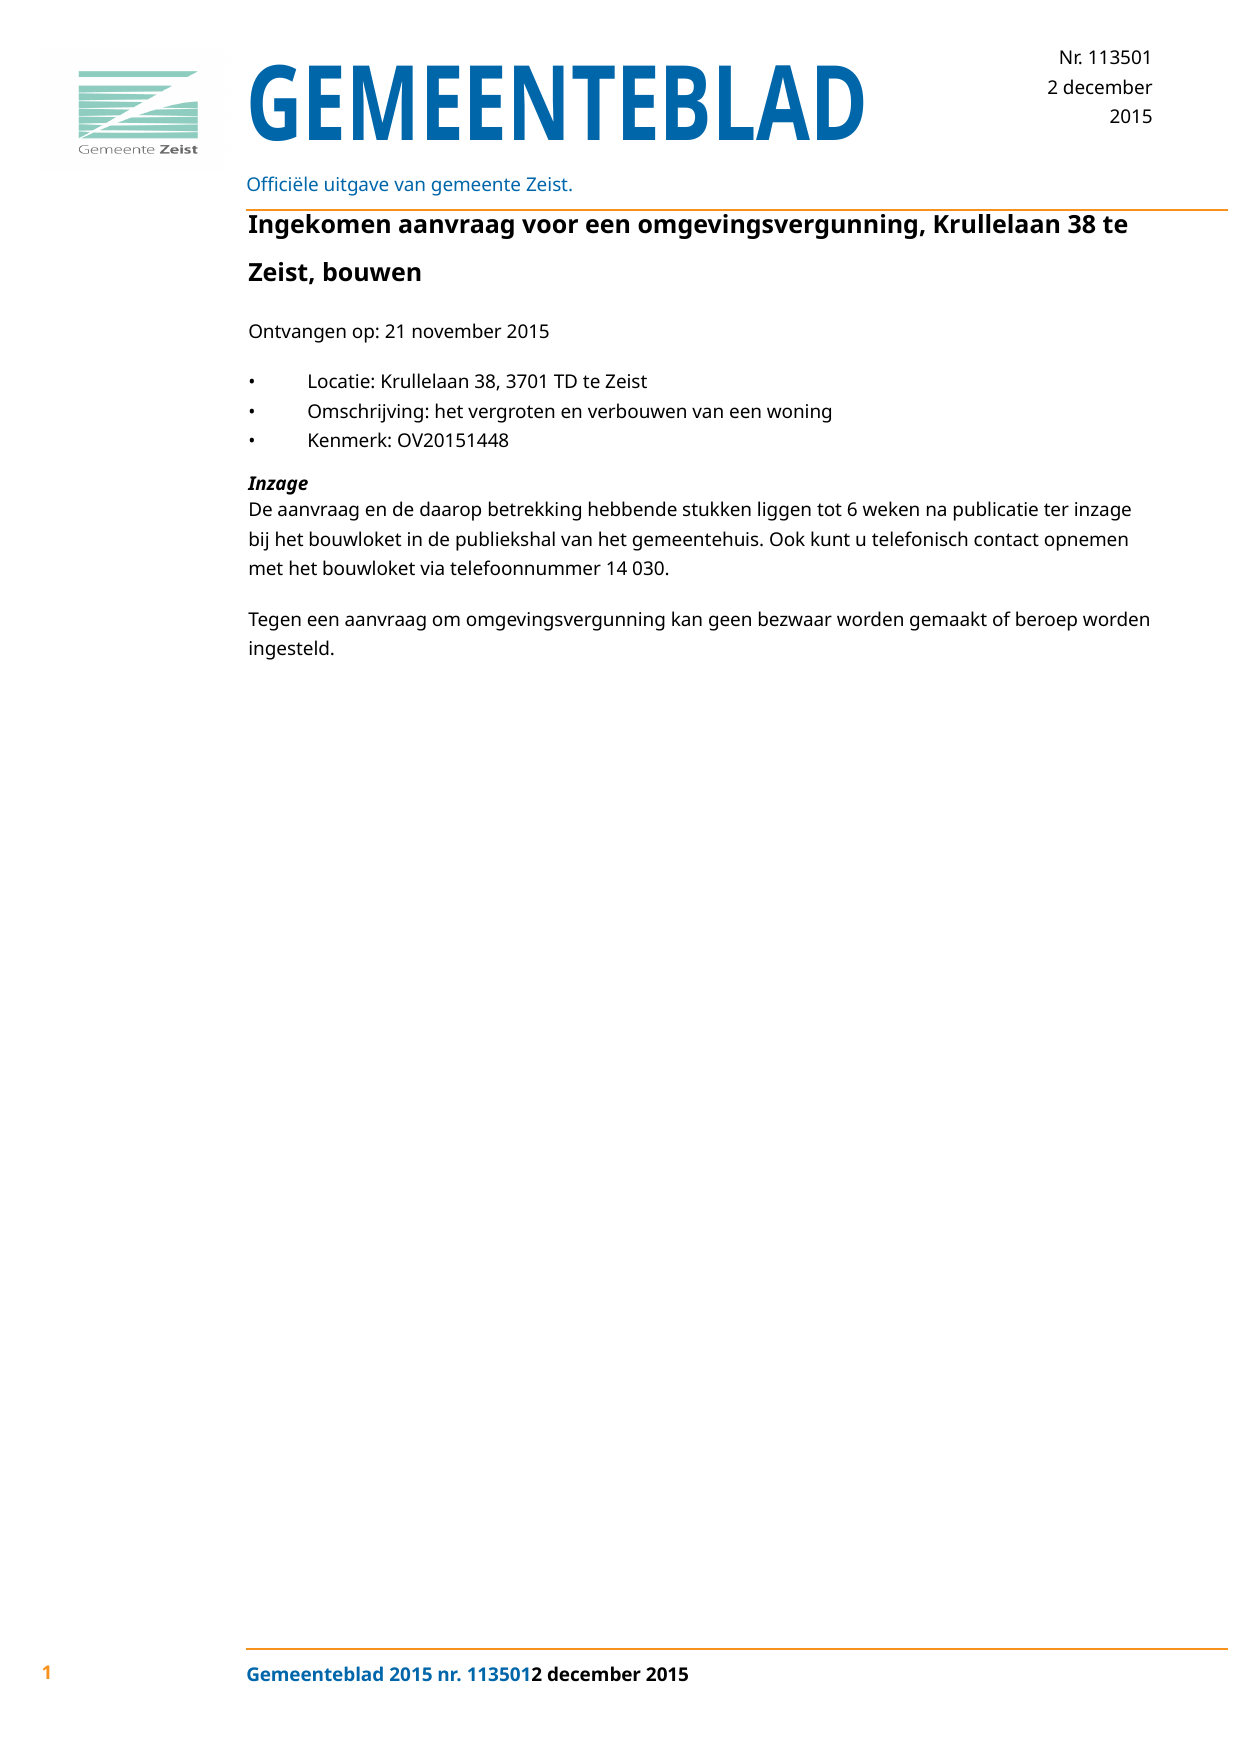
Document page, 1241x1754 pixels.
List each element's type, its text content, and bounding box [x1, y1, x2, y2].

text Inzage [248, 471, 1152, 496]
text De aanvraag en de daarop betrekking hebbende stukken liggen tot 6 weken na publicatie ter inzage bij het bouwloket in de publiekshal van het gemeentehuis. Ook kunt u telefonisch contact opnemen met het bouwloket via telefoonnummer 14 030. [248, 496, 1152, 581]
text Tegen een aanvraag om omgevingsvergunning kan geen bezwaar worden gemaakt of beroep worden ingesteld. [248, 606, 1152, 661]
list Omschrijving: het vergroten en verbouwen van een woning [248, 398, 1152, 424]
list Kenmerk: OV20151448 [248, 427, 1152, 453]
text Ingekomen aanvraag voor een omgevingsvergunning, Krullelaan 38 te Zeist, bouwen [248, 211, 1152, 288]
text Ontvangen op: 21 november 2015 [248, 318, 1152, 344]
list Locatie: Krullelaan 38, 3701 TD te Zeist [248, 368, 1152, 394]
picture [41, 47, 231, 172]
